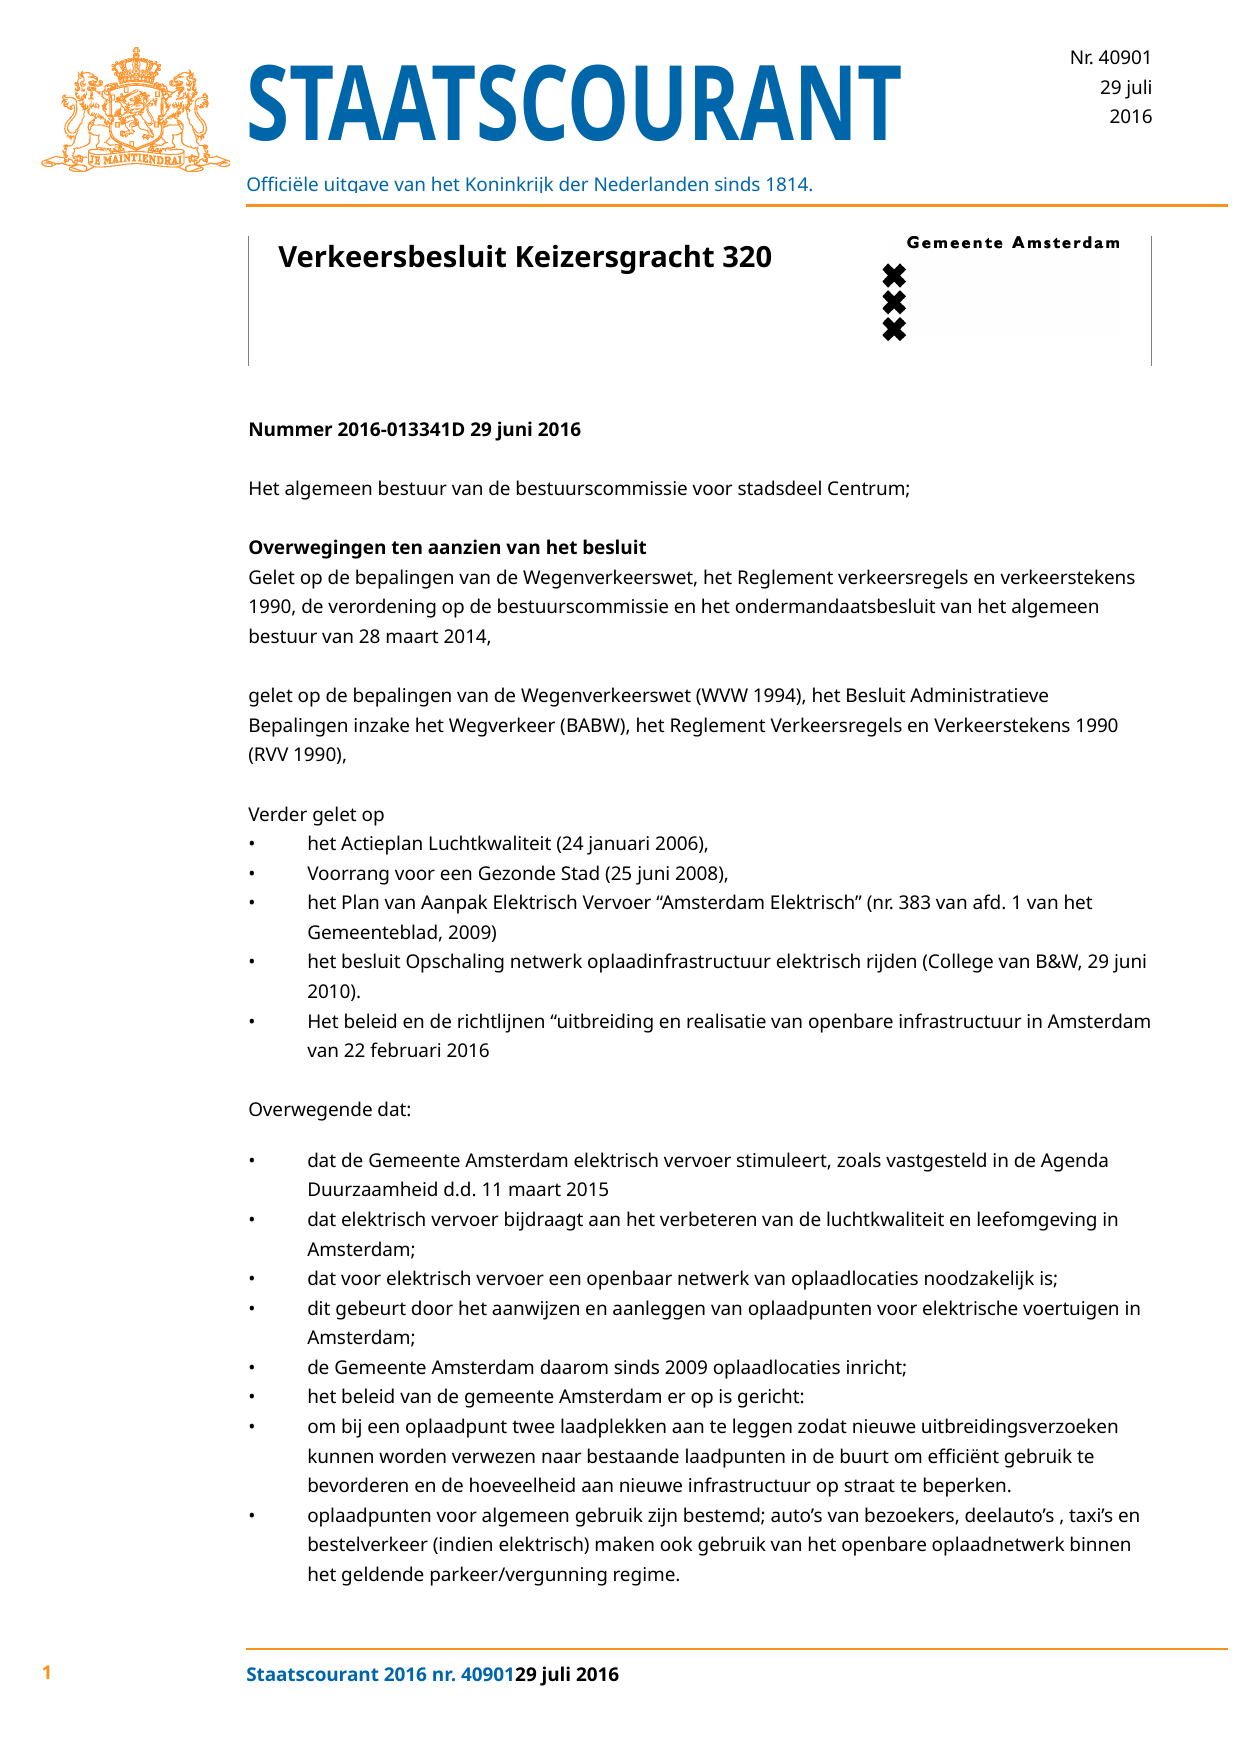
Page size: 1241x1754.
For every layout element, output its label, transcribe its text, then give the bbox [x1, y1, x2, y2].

list dit gebeurt door het aanwijzen en aanleggen van oplaadpunten voor elektrische voertuigen in Amsterdam; [248, 1295, 1152, 1350]
text gelet op de bepalingen van de Wegenverkeerswet (WVW 1994), het Besluit Administratieve Bepalingen inzake het Wegverkeer (BABW), het Reglement Verkeersregels en Verkeerstekens 1990 (RVV 1990), [248, 682, 1152, 767]
picture [882, 236, 1119, 341]
table_header Verkeersbesluit Keizersgracht 320 [249, 236, 850, 366]
list Het beleid en de richtlijnen “uitbreiding en realisatie van openbare infrastructuur in Amsterdam van 22 februari 2016 [248, 1008, 1152, 1063]
text Verder gelet op [248, 801, 1152, 826]
list het besluit Opschaling netwerk oplaadinfrastructuur elektrisch rijden (College van B&W, 29 juni 2010). [248, 949, 1152, 1004]
text Overwegende dat: [248, 1097, 1152, 1122]
text Nummer 2016-013341D 29 juni 2016 [248, 416, 1152, 442]
list dat elektrisch vervoer bijdraagt aan het verbeteren van de luchtkwaliteit en leefomgeving in Amsterdam; [248, 1206, 1152, 1261]
text Het algemeen bestuur van de bestuurscommissie voor stadsdeel Centrum; [248, 475, 1152, 501]
list het beleid van de gemeente Amsterdam er op is gericht: [248, 1384, 1152, 1409]
list dat de Gemeente Amsterdam elektrisch vervoer stimuleert, zoals vastgesteld in de Agenda Duurzaamheid d.d. 11 maart 2015 [248, 1147, 1152, 1202]
list om bij een oplaadpunt twee laadplekken aan te leggen zodat nieuwe uitbreidingsverzoeken kunnen worden verwezen naar bestaande laadpunten in de buurt om efficiënt gebruik te bevorderen en de hoeveelheid aan nieuwe infrastructuur op straat te beperken. [248, 1413, 1152, 1498]
text Gelet op de bepalingen van de Wegenverkeerswet, het Reglement verkeersregels en verkeerstekens 1990, de verordening op de bestuurscommissie en het ondermandaatsbesluit van het algemeen bestuur van 28 maart 2014, [248, 564, 1152, 649]
list Voorrang voor een Gezonde Stad (25 juni 2008), [248, 860, 1152, 886]
list oplaadpunten voor algemeen gebruik zijn bestemd; auto’s van bezoekers, deelauto’s , taxi’s en bestelverkeer (indien elektrisch) maken ook gebruik van het openbare oplaadnetwerk binnen het geldende parkeer/vergunning regime. [248, 1502, 1152, 1587]
list dat voor elektrisch vervoer een openbaar netwerk van oplaadlocaties noodzakelijk is; [248, 1265, 1152, 1291]
list het Actieplan Luchtkwaliteit (24 januari 2006), [248, 830, 1152, 856]
table_header [850, 236, 1151, 366]
text Overwegingen ten aanzien van het besluit [248, 534, 1152, 560]
picture [41, 47, 231, 172]
list de Gemeente Amsterdam daarom sinds 2009 oplaadlocaties inricht; [248, 1354, 1152, 1380]
list het Plan van Aanpak Elektrisch Vervoer “Amsterdam Elektrisch” (nr. 383 van afd. 1 van het Gemeenteblad, 2009) [248, 889, 1152, 945]
